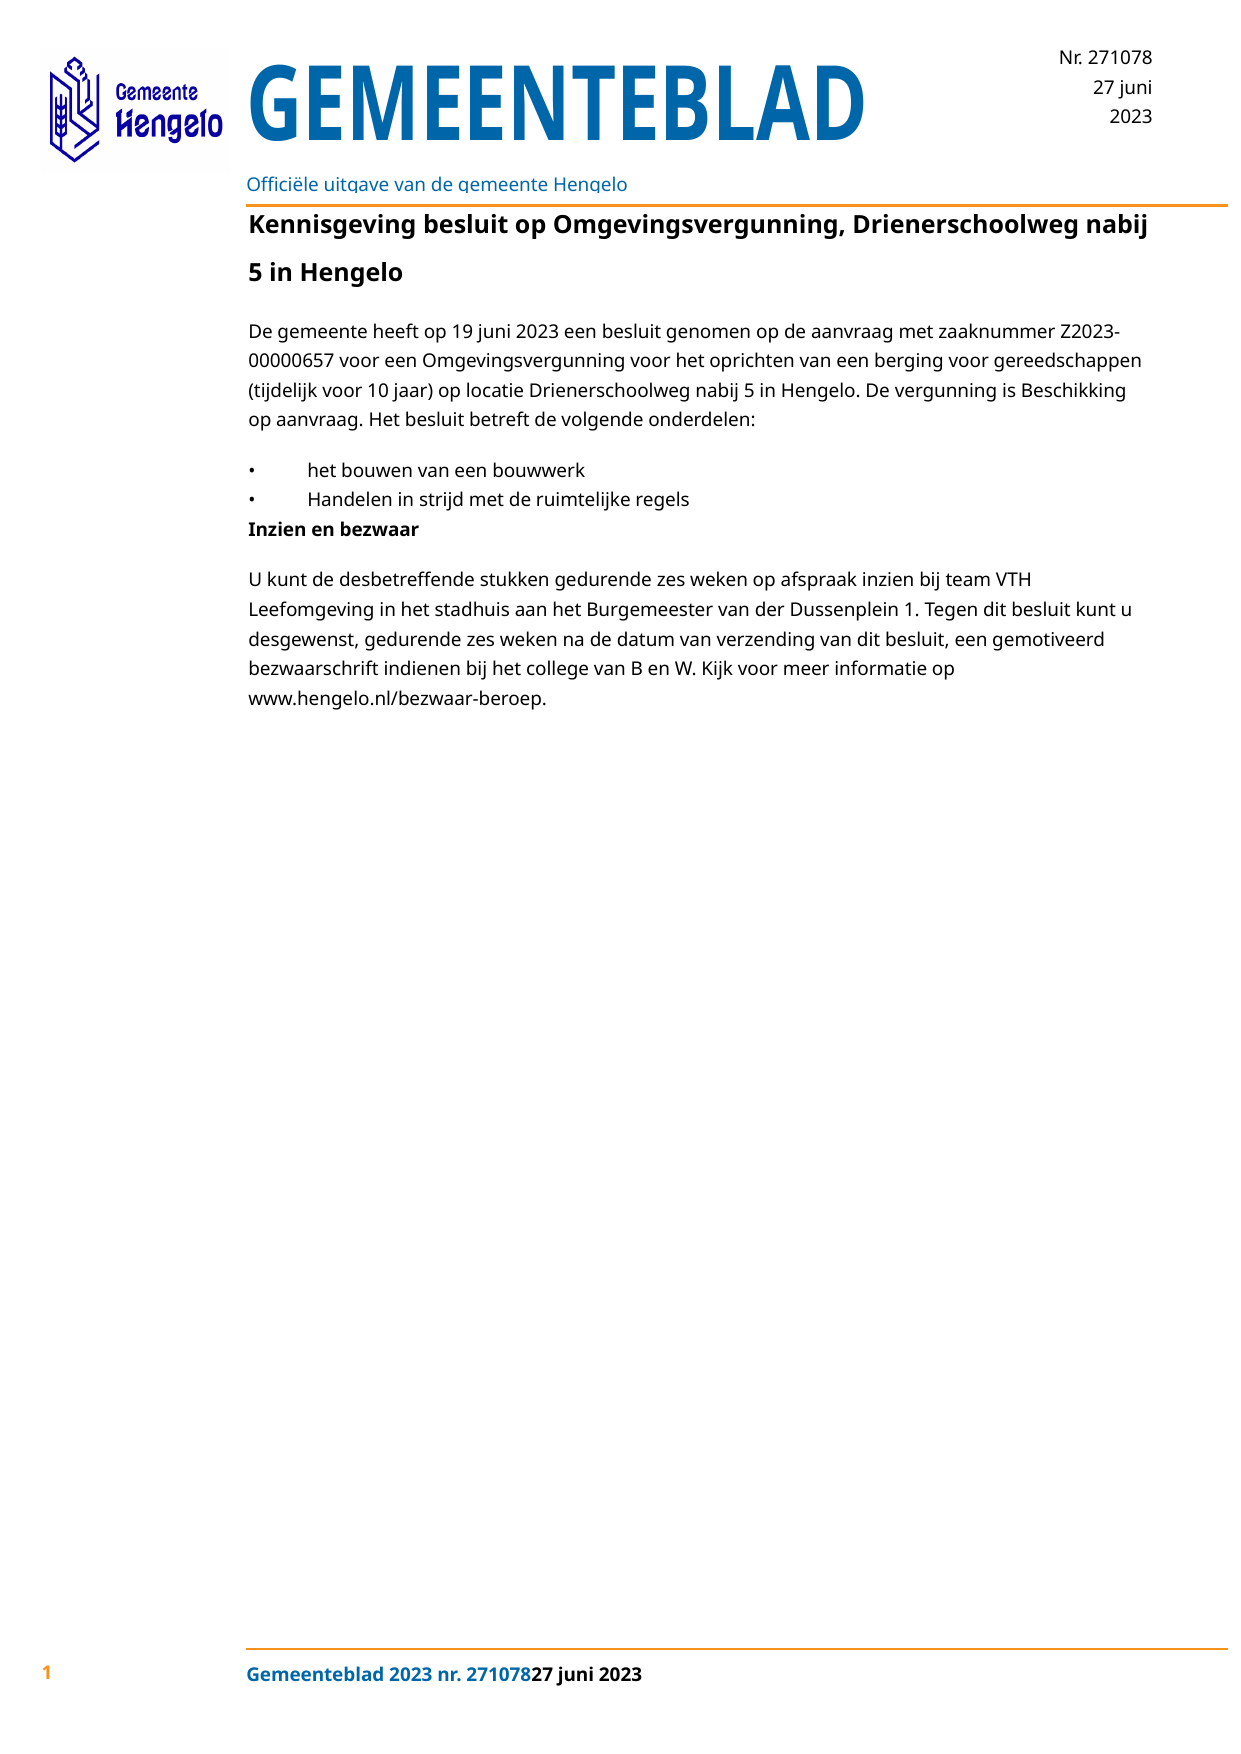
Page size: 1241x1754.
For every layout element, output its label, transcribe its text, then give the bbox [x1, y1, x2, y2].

text Kennisgeving besluit op Omgevingsvergunning, Drienerschoolweg nabij 5 in Hengelo [248, 207, 1152, 288]
text De gemeente heeft op 19 juni 2023 een besluit genomen op de aanvraag met zaaknummer Z2023-00000657 voor een Omgevingsvergunning voor het oprichten van een berging voor gereedschappen (tijdelijk voor 10 jaar) op locatie Drienerschoolweg nabij 5 in Hengelo. De vergunning is Beschikking op aanvraag. Het besluit betreft de volgende onderdelen: [248, 318, 1152, 432]
picture [41, 47, 231, 172]
list Handelen in strijd met de ruimtelijke regels [248, 487, 1152, 512]
text U kunt de desbetreffende stukken gedurende zes weken op afspraak inzien bij team VTH Leefomgeving in het stadhuis aan het Burgemeester van der Dussenplein 1. Tegen dit besluit kunt u desgewenst, gedurende zes weken na de datum van verzending van dit besluit, een gemotiveerd bezwaarschrift indienen bij het college van B en W. Kijk voor meer informatie op www.hengelo.nl/bezwaar-beroep. [248, 567, 1152, 711]
list het bouwen van een bouwwerk [248, 457, 1152, 483]
text Inzien en bezwaar [248, 516, 1152, 542]
